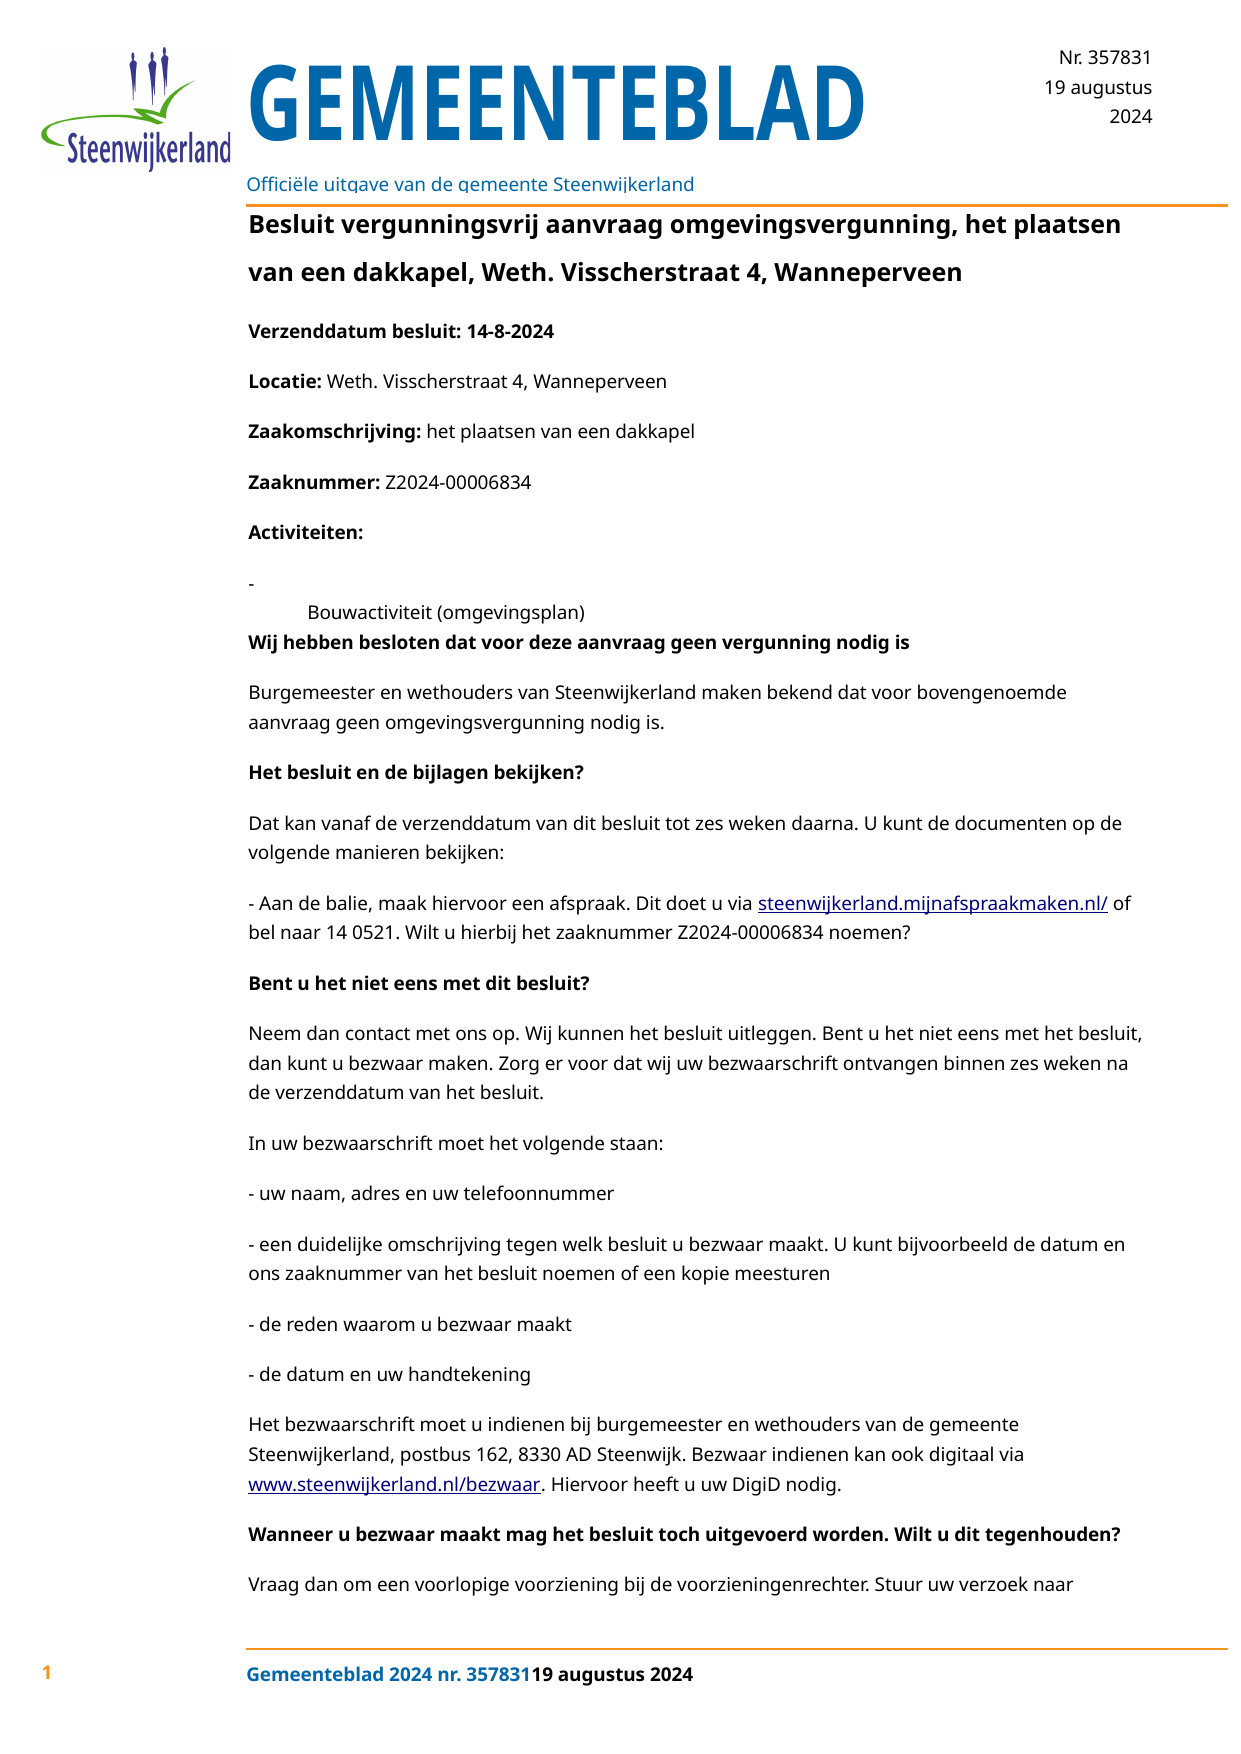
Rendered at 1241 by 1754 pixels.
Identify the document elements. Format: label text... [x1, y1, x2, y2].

text Het besluit en de bijlagen bekijken? [248, 759, 1152, 785]
text Bent u het niet eens met dit besluit? [248, 970, 1152, 996]
text - de datum en uw handtekening [248, 1361, 1152, 1387]
text Zaaknummer: Z2024-00006834 [248, 469, 1152, 495]
text Burgemeester en wethouders van Steenwijkerland maken bekend dat voor bovengenoemde aanvraag geen omgevingsvergunning nodig is. [248, 679, 1152, 735]
text Locatie: Weth. Visscherstraat 4, Wanneperveen [248, 368, 1152, 394]
text Activiteiten: [248, 519, 1152, 545]
text - Aan de balie, maak hiervoor een afspraak. Dit doet u via steenwijkerland.mijnafspraakmaken.nl/ of bel naar 14 0521. Wilt u hierbij het zaaknummer Z2024-00006834 noemen? [248, 890, 1152, 945]
text - de reden waarom u bezwaar maakt [248, 1311, 1152, 1337]
text Het bezwaarschrift moet u indienen bij burgemeester en wethouders van de gemeente Steenwijkerland, postbus 162, 8330 AD Steenwijk. Bezwaar indienen kan ook digitaal via www.steenwijkerland.nl/bezwaar. Hiervoor heeft u uw DigiD nodig. [248, 1412, 1152, 1497]
picture [41, 47, 231, 172]
text - een duidelijke omschrijving tegen welk besluit u bezwaar maakt. U kunt bijvoorbeeld de datum en ons zaaknummer van het besluit noemen of een kopie meesturen [248, 1231, 1152, 1286]
text Zaakomschrijving: het plaatsen van een dakkapel [248, 419, 1152, 444]
text Wij hebben besloten dat voor deze aanvraag geen vergunning nodig is [248, 629, 1152, 655]
text - uw naam, adres en uw telefoonnummer [248, 1180, 1152, 1206]
text In uw bezwaarschrift moet het volgende staan: [248, 1130, 1152, 1156]
text Besluit vergunningsvrij aanvraag omgevingsvergunning, het plaatsen van een dakkapel, Weth. Visscherstraat 4, Wanneperveen [248, 207, 1152, 288]
text Vraag dan om een voorlopige voorziening bij de voorzieningenrechter. Stuur uw verzoek naar [248, 1572, 1152, 1597]
text Dat kan vanaf de verzenddatum van dit besluit tot zes weken daarna. U kunt de documenten op de volgende manieren bekijken: [248, 810, 1152, 865]
text Neem dan contact met ons op. Wij kunnen het besluit uitleggen. Bent u het niet eens met het besluit, dan kunt u bezwaar maken. Zorg er voor dat wij uw bezwaarschrift ontvangen binnen zes weken na de verzenddatum van het besluit. [248, 1020, 1152, 1105]
text Wanneer u bezwaar maakt mag het besluit toch uitgevoerd worden. Wilt u dit tegenhouden? [248, 1521, 1152, 1547]
text Verzenddatum besluit: 14-8-2024 [248, 318, 1152, 344]
list Bouwactiviteit (omgevingsplan) [248, 599, 1152, 625]
